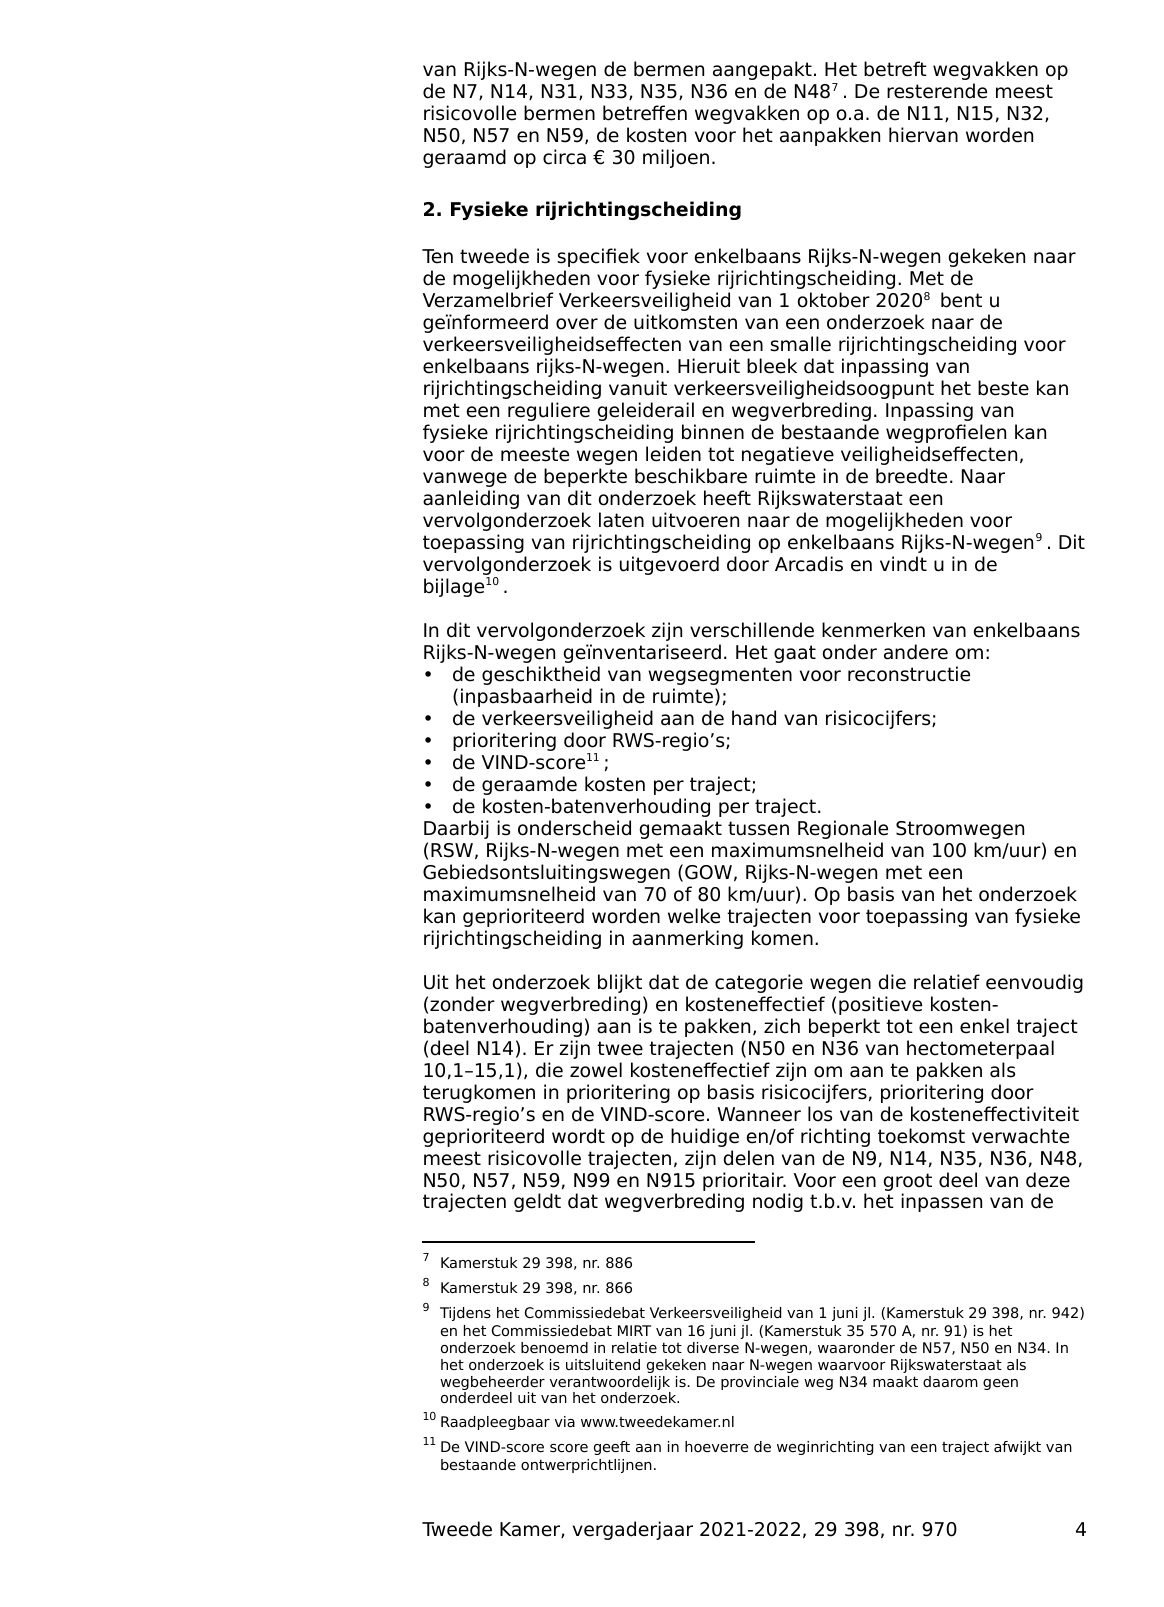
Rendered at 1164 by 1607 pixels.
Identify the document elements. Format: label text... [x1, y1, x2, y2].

text • de verkeersveiligheid aan de hand van risicocijfers; [422, 708, 1087, 730]
subtitle 2. Fysieke rijrichtingscheiding [422, 199, 1087, 221]
text De VIND-score score geeft aan in hoeverre de weginrichting van een traject afwijkt van bestaande ontwerprichtlijnen. [422, 1435, 1087, 1474]
text Raadpleegbaar via www.tweedekamer.nl [422, 1410, 1087, 1432]
text Uit het onderzoek blijkt dat de categorie wegen die relatief eenvoudig (zonder wegverbreding) en kosteneffectief (positieve kosten-batenverhouding) aan is te pakken, zich beperkt tot een enkel traject (deel N14). Er zijn twee trajecten (N50 en N36 van hectometerpaal 10,1–15,1), die zowel kosteneffectief zijn om aan te pakken als terugkomen in prioritering op basis risicocijfers, prioritering door RWS-regio’s en de VIND-score. Wanneer los van de kosteneffectiviteit geprioriteerd wordt op de huidige en/of richting toekomst verwachte meest risicovolle trajecten, zijn delen van de N9, N14, N35, N36, N48, N50, N57, N59, N99 en N915 prioritair. Voor een groot deel van deze trajecten geldt dat wegverbreding nodig t.b.v. het inpassen van de [422, 972, 1087, 1213]
text • prioritering door RWS-regio’s; [422, 730, 1087, 752]
text • de kosten-batenverhouding per traject. [422, 796, 1087, 818]
text Ten tweede is specifiek voor enkelbaans Rijks-N-wegen gekeken naar de mogelijkheden voor fysieke rijrichtingscheiding. Met de Verzamelbrief Verkeersveiligheid van 1 oktober 2020 bent u geïnformeerd over de uitkomsten van een onderzoek naar de verkeersveiligheidseffecten van een smalle rijrichtingscheiding voor enkelbaans rijks-N-wegen. Hieruit bleek dat inpassing van rijrichtingscheiding vanuit verkeersveiligheidsoogpunt het beste kan met een reguliere geleiderail en wegverbreding. Inpassing van fysieke rijrichtingscheiding binnen de bestaande wegprofielen kan voor de meeste wegen leiden tot negatieve veiligheidseffecten, vanwege de beperkte beschikbare ruimte in de breedte. Naar aanleiding van dit onderzoek heeft Rijkswaterstaat een vervolgonderzoek laten uitvoeren naar de mogelijkheden voor toepassing van rijrichtingscheiding op enkelbaans Rijks-N-wegen. Dit vervolgonderzoek is uitgevoerd door Arcadis en vindt u in de bijlage. [422, 246, 1087, 598]
text • de geschiktheid van wegsegmenten voor reconstructie (inpasbaarheid in de ruimte); [422, 664, 1087, 708]
text Tijdens het Commissiedebat Verkeersveiligheid van 1 juni jl. (Kamerstuk 29 398, nr. 942) en het Commissiedebat MIRT van 16 juni jl. (Kamerstuk 35 570 A, nr. 91) is het onderzoek benoemd in relatie tot diverse N-wegen, waaronder de N57, N50 en N34. In het onderzoek is uitsluitend gekeken naar N-wegen waarvoor Rijkswaterstaat als wegbeheerder verantwoordelijk is. De provinciale weg N34 maakt daarom geen onderdeel uit van het onderzoek. [422, 1301, 1087, 1407]
text In dit vervolgonderzoek zijn verschillende kenmerken van enkelbaans Rijks-N-wegen geïnventariseerd. Het gaat onder andere om: [422, 620, 1087, 664]
text Kamerstuk 29 398, nr. 886 [422, 1251, 1087, 1273]
text • de geraamde kosten per traject; [422, 774, 1087, 796]
text van Rijks-N-wegen de bermen aangepakt. Het betreft wegvakken op de N7, N14, N31, N33, N35, N36 en de N48. De resterende meest risicovolle bermen betreffen wegvakken op o.a. de N11, N15, N32, N50, N57 en N59, de kosten voor het aanpakken hiervan worden geraamd op circa € 30 miljoen. [422, 59, 1087, 169]
text Daarbij is onderscheid gemaakt tussen Regionale Stroomwegen (RSW, Rijks-N-wegen met een maximumsnelheid van 100 km/uur) en Gebiedsontsluitingswegen (GOW, Rijks-N-wegen met een maximumsnelheid van 70 of 80 km/uur). Op basis van het onderzoek kan geprioriteerd worden welke trajecten voor toepassing van fysieke rijrichtingscheiding in aanmerking komen. [422, 818, 1087, 949]
text Kamerstuk 29 398, nr. 866 [422, 1276, 1087, 1298]
text • de VIND-score; [422, 752, 1087, 774]
